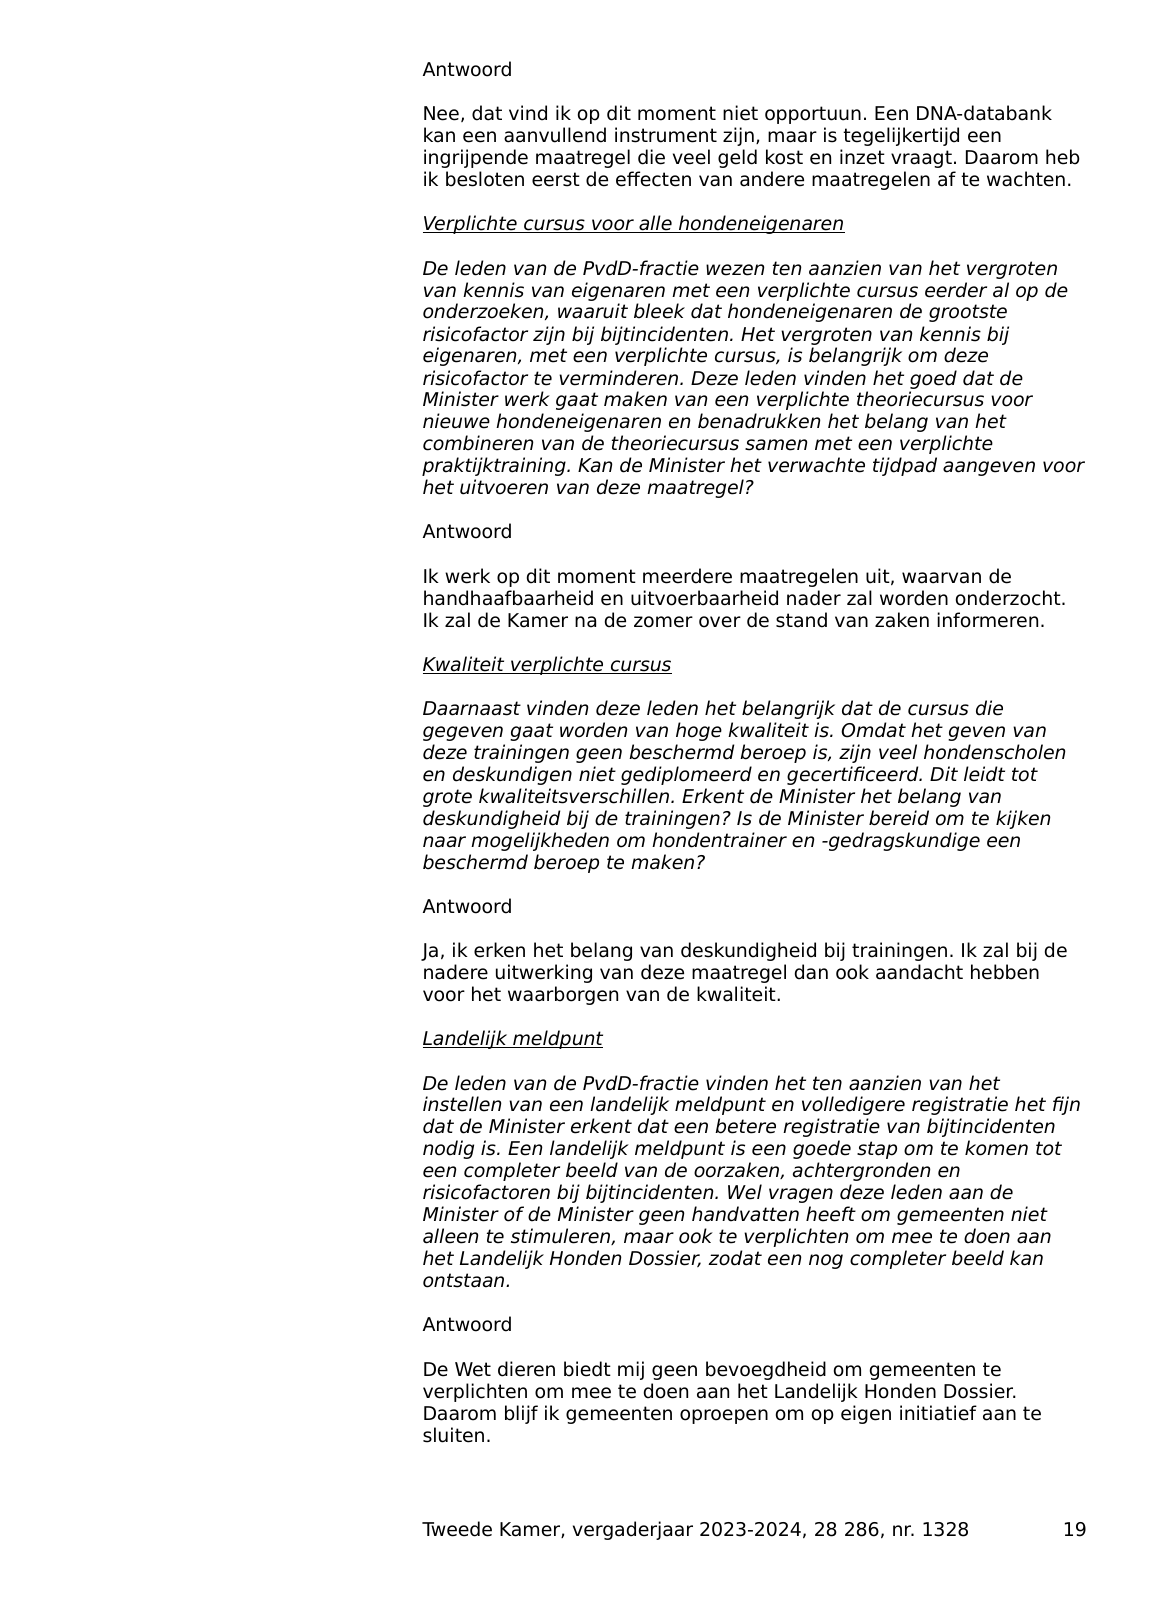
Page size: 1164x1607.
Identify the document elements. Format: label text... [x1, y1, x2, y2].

text De Wet dieren biedt mij geen bevoegdheid om gemeenten te verplichten om mee te doen aan het Landelijk Honden Dossier. Daarom blijf ik gemeenten oproepen om op eigen initiatief aan te sluiten. [422, 1358, 1087, 1446]
subtitle Antwoord [422, 59, 1087, 81]
text Nee, dat vind ik op dit moment niet opportuun. Een DNA-databank kan een aanvullend instrument zijn, maar is tegelijkertijd een ingrijpende maatregel die veel geld kost en inzet vraagt. Daarom heb ik besloten eerst de effecten van andere maatregelen af te wachten. [422, 103, 1087, 191]
text Daarnaast vinden deze leden het belangrijk dat de cursus die gegeven gaat worden van hoge kwaliteit is. Omdat het geven van deze trainingen geen beschermd beroep is, zijn veel hondenscholen en deskundigen niet gediplomeerd en gecertificeerd. Dit leidt tot grote kwaliteitsverschillen. Erkent de Minister het belang van deskundigheid bij de trainingen? Is de Minister bereid om te kijken naar mogelijkheden om hondentrainer en -gedragskundige een beschermd beroep te maken? [422, 698, 1087, 874]
subtitle Landelijk meldpunt [422, 1028, 1087, 1050]
subtitle Antwoord [422, 521, 1087, 543]
subtitle Kwaliteit verplichte cursus [422, 654, 1087, 676]
text Ja, ik erken het belang van deskundigheid bij trainingen. Ik zal bij de nadere uitwerking van deze maatregel dan ook aandacht hebben voor het waarborgen van de kwaliteit. [422, 940, 1087, 1006]
subtitle Verplichte cursus voor alle hondeneigenaren [422, 213, 1087, 235]
text De leden van de PvdD-fractie vinden het ten aanzien van het instellen van een landelijk meldpunt en volledigere registratie het fijn dat de Minister erkent dat een betere registratie van bijtincidenten nodig is. Een landelijk meldpunt is een goede stap om te komen tot een completer beeld van de oorzaken, achtergronden en risicofactoren bij bijtincidenten. Wel vragen deze leden aan de Minister of de Minister geen handvatten heeft om gemeenten niet alleen te stimuleren, maar ook te verplichten om mee te doen aan het Landelijk Honden Dossier, zodat een nog completer beeld kan ontstaan. [422, 1072, 1087, 1292]
subtitle Antwoord [422, 896, 1087, 918]
text De leden van de PvdD-fractie wezen ten aanzien van het vergroten van kennis van eigenaren met een verplichte cursus eerder al op de onderzoeken, waaruit bleek dat hondeneigenaren de grootste risicofactor zijn bij bijtincidenten. Het vergroten van kennis bij eigenaren, met een verplichte cursus, is belangrijk om deze risicofactor te verminderen. Deze leden vinden het goed dat de Minister werk gaat maken van een verplichte theoriecursus voor nieuwe hondeneigenaren en benadrukken het belang van het combineren van de theoriecursus samen met een verplichte praktijktraining. Kan de Minister het verwachte tijdpad aangeven voor het uitvoeren van deze maatregel? [422, 257, 1087, 499]
subtitle Antwoord [422, 1314, 1087, 1336]
text Ik werk op dit moment meerdere maatregelen uit, waarvan de handhaafbaarheid en uitvoerbaarheid nader zal worden onderzocht. Ik zal de Kamer na de zomer over de stand van zaken informeren. [422, 566, 1087, 632]
